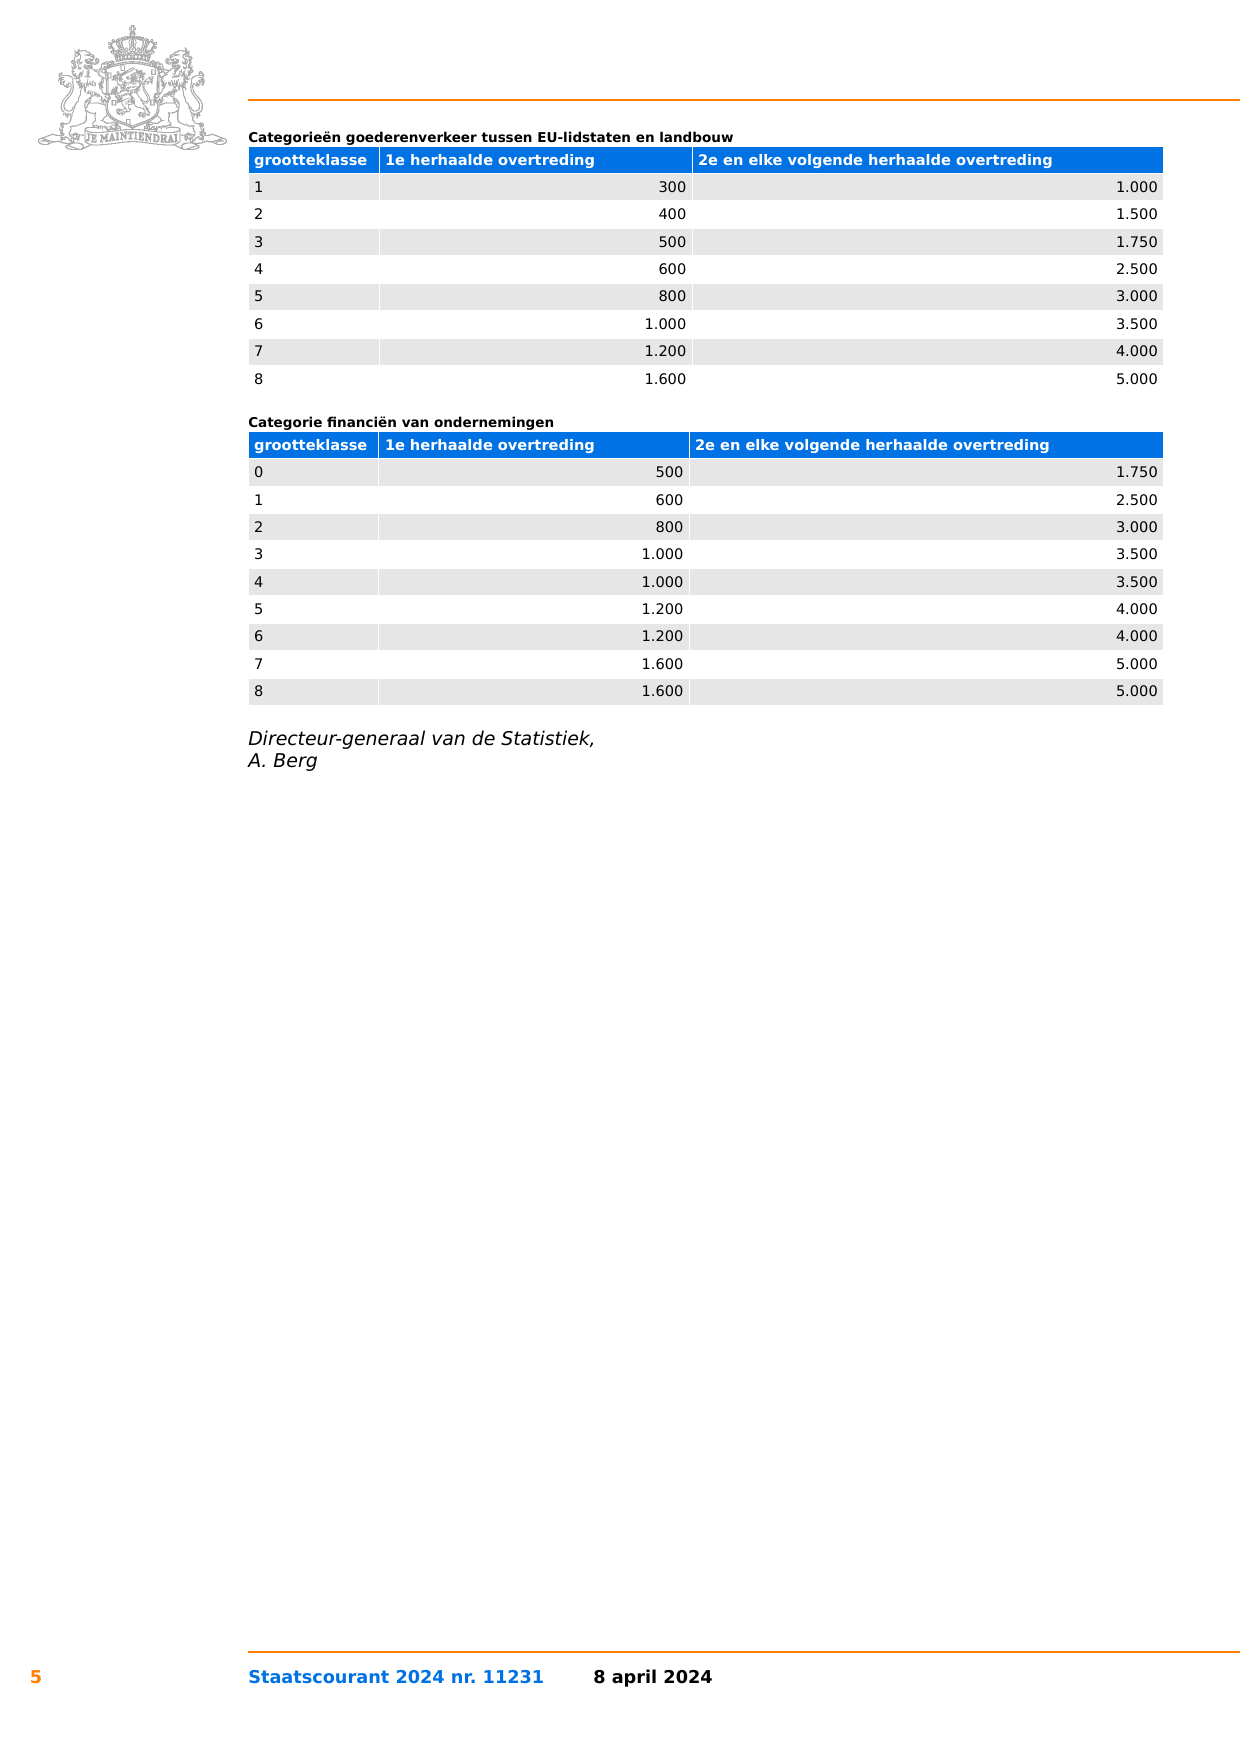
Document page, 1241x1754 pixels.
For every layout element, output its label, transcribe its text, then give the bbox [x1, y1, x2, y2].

table_cell grootteklasse [249, 147, 379, 173]
table_cell 1.000 [379, 541, 689, 568]
table_cell 7 [249, 339, 379, 365]
table_cell 300 [380, 174, 692, 200]
table_cell 3 [249, 541, 378, 568]
table_cell 1.200 [380, 339, 692, 365]
table_cell 8 [249, 679, 378, 705]
table_header Categorieën goederenverkeer tussen EU-lidstaten en landbouw [248, 130, 1163, 146]
table_cell 800 [380, 284, 692, 310]
table_cell 3.000 [693, 284, 1163, 310]
table_cell 4 [249, 256, 379, 283]
table_cell 1.750 [693, 229, 1163, 255]
table_cell 4.000 [693, 339, 1163, 365]
table_cell 2e en elke volgende herhaalde overtreding [693, 147, 1163, 173]
table_cell 600 [379, 487, 689, 513]
table_cell 1e herhaalde overtreding [380, 147, 692, 173]
table_cell 6 [249, 311, 379, 337]
table_cell 1.600 [379, 651, 689, 677]
table_cell 2.500 [693, 256, 1163, 283]
table_cell 500 [380, 229, 692, 255]
table_cell 0 [249, 459, 378, 486]
table_cell 4.000 [690, 596, 1163, 623]
table_cell 3.500 [690, 541, 1163, 568]
table_cell 600 [380, 256, 692, 283]
table_cell 5 [249, 284, 379, 310]
table_cell 2 [249, 201, 379, 228]
table_cell 3.500 [690, 569, 1163, 595]
table_cell 1 [249, 487, 378, 513]
table_cell 2.500 [690, 487, 1163, 513]
table_cell 8 [249, 366, 379, 392]
table_cell 400 [380, 201, 692, 228]
table_cell 1.600 [380, 366, 692, 392]
text Directeur-generaal van de Statistiek, A. Berg [248, 728, 1163, 772]
picture [38, 25, 227, 150]
table_cell 2 [249, 514, 378, 540]
table_cell 1e herhaalde overtreding [379, 432, 689, 458]
table_cell 500 [379, 459, 689, 486]
table_cell 1.750 [690, 459, 1163, 486]
table_cell 1.000 [380, 311, 692, 337]
table_cell 3.000 [690, 514, 1163, 540]
table_cell 7 [249, 651, 378, 677]
table_cell 3 [249, 229, 379, 255]
table_cell 5.000 [690, 651, 1163, 677]
table_cell 1.200 [379, 624, 689, 650]
table_cell 2e en elke volgende herhaalde overtreding [690, 432, 1163, 458]
table_cell 1.600 [379, 679, 689, 705]
table_cell 1.000 [693, 174, 1163, 200]
table_cell 6 [249, 624, 378, 650]
table_cell 3.500 [693, 311, 1163, 337]
table_cell 1 [249, 174, 379, 200]
table_cell 1.000 [379, 569, 689, 595]
table_header Categorie financiën van ondernemingen [248, 415, 1163, 431]
table_cell 1.200 [379, 596, 689, 623]
table_cell grootteklasse [249, 432, 378, 458]
table_cell 5.000 [693, 366, 1163, 392]
table_cell 5.000 [690, 679, 1163, 705]
table_cell 1.500 [693, 201, 1163, 228]
table_cell 800 [379, 514, 689, 540]
table_cell 5 [249, 596, 378, 623]
table_cell 4 [249, 569, 378, 595]
table_cell 4.000 [690, 624, 1163, 650]
